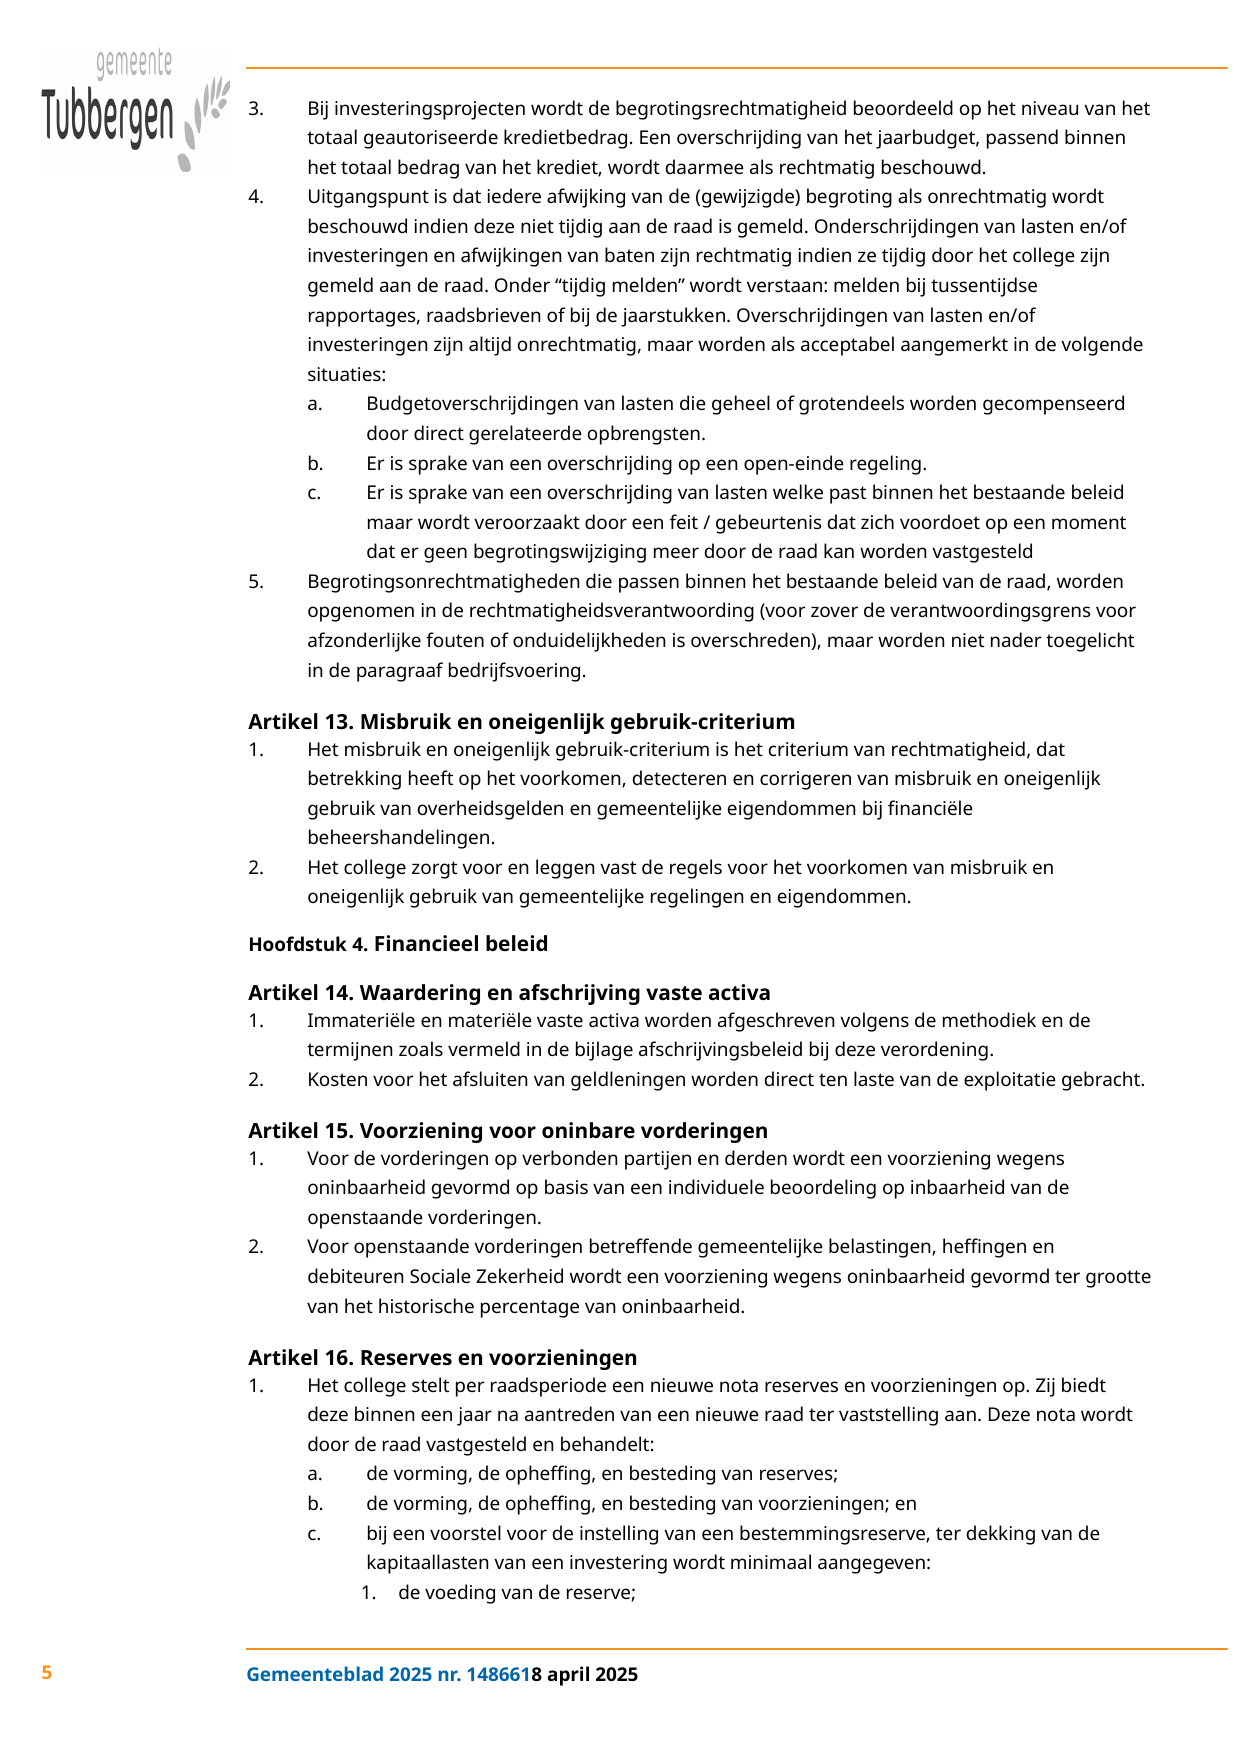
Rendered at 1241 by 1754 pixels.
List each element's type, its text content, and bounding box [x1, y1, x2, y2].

list Er is sprake van een overschrijding van lasten welke past binnen het bestaande beleid maar wordt veroorzaakt door een feit / gebeurtenis dat zich voordoet op een moment dat er geen begrotingswijziging meer door de raad kan worden vastgesteld [307, 479, 1152, 564]
list Het college stelt per raadsperiode een nieuwe nota reserves en voorzieningen op. Zij biedt deze binnen een jaar na aantreden van een nieuwe raad ter vaststelling aan. Deze nota wordt door de raad vastgesteld en behandelt: [248, 1372, 1152, 1457]
text Artikel 13. Misbruik en oneigenlijk gebruik-criterium [248, 707, 1152, 736]
text Hoofdstuk 4. Financieel beleid [248, 929, 1152, 958]
list Het college zorgt voor en leggen vast de regels voor het voorkomen van misbruik en oneigenlijk gebruik van gemeentelijke regelingen en eigendommen. [248, 854, 1152, 909]
list Kosten voor het afsluiten van geldleningen worden direct ten laste van de exploitatie gebracht. [248, 1066, 1152, 1092]
picture [41, 47, 231, 172]
list Er is sprake van een overschrijding op een open-einde regeling. [307, 450, 1152, 476]
list Uitgangspunt is dat iedere afwijking van de (gewijzigde) begroting als onrechtmatig wordt beschouwd indien deze niet tijdig aan de raad is gemeld. Onderschrijdingen van lasten en/of investeringen en afwijkingen van baten zijn rechtmatig indien ze tijdig door het college zijn gemeld aan de raad. Onder “tijdig melden” wordt verstaan: melden bij tussentijdse rapportages, raadsbrieven of bij de jaarstukken. Overschrijdingen van lasten en/of investeringen zijn altijd onrechtmatig, maar worden als acceptabel aangemerkt in de volgende situaties: [248, 183, 1152, 387]
list Begrotingsonrechtmatigheden die passen binnen het bestaande beleid van de raad, worden opgenomen in de rechtmatigheidsverantwoording (voor zover de verantwoordingsgrens voor afzonderlijke fouten of onduidelijkheden is overschreden), maar worden niet nader toegelicht in de paragraaf bedrijfsvoering. [248, 568, 1152, 683]
list de vorming, de opheffing, en besteding van reserves; [307, 1461, 1152, 1486]
text Artikel 14. Waardering en afschrijving vaste activa [248, 978, 1152, 1007]
text Artikel 16. Reserves en voorzieningen [248, 1343, 1152, 1372]
text Artikel 15. Voorziening voor oninbare vorderingen [248, 1117, 1152, 1145]
list Bij investeringsprojecten wordt de begrotingsrechtmatigheid beoordeeld op het niveau van het totaal geautoriseerde kredietbedrag. Een overschrijding van het jaarbudget, passend binnen het totaal bedrag van het krediet, wordt daarmee als rechtmatig beschouwd. [248, 95, 1152, 180]
list Immateriële en materiële vaste activa worden afgeschreven volgens de methodiek en de termijnen zoals vermeld in de bijlage afschrijvingsbeleid bij deze verordening. [248, 1007, 1152, 1062]
list de vorming, de opheffing, en besteding van voorzieningen; en [307, 1490, 1152, 1516]
list Budgetoverschrijdingen van lasten die geheel of grotendeels worden gecompenseerd door direct gerelateerde opbrengsten. [307, 391, 1152, 446]
list Voor openstaande vorderingen betreffende gemeentelijke belastingen, heffingen en debiteuren Sociale Zekerheid wordt een voorziening wegens oninbaarheid gevormd ter grootte van het historische percentage van oninbaarheid. [248, 1234, 1152, 1319]
list de voeding van de reserve; [361, 1579, 1152, 1604]
list bij een voorstel voor de instelling van een bestemmingsreserve, ter dekking van de kapitaallasten van een investering wordt minimaal aangegeven: [307, 1520, 1152, 1575]
list Het misbruik en oneigenlijk gebruik-criterium is het criterium van rechtmatigheid, dat betrekking heeft op het voorkomen, detecteren en corrigeren van misbruik en oneigenlijk gebruik van overheidsgelden en gemeentelijke eigendommen bij financiële beheershandelingen. [248, 736, 1152, 850]
list Voor de vorderingen op verbonden partijen en derden wordt een voorziening wegens oninbaarheid gevormd op basis van een individuele beoordeling op inbaarheid van de openstaande vorderingen. [248, 1145, 1152, 1230]
